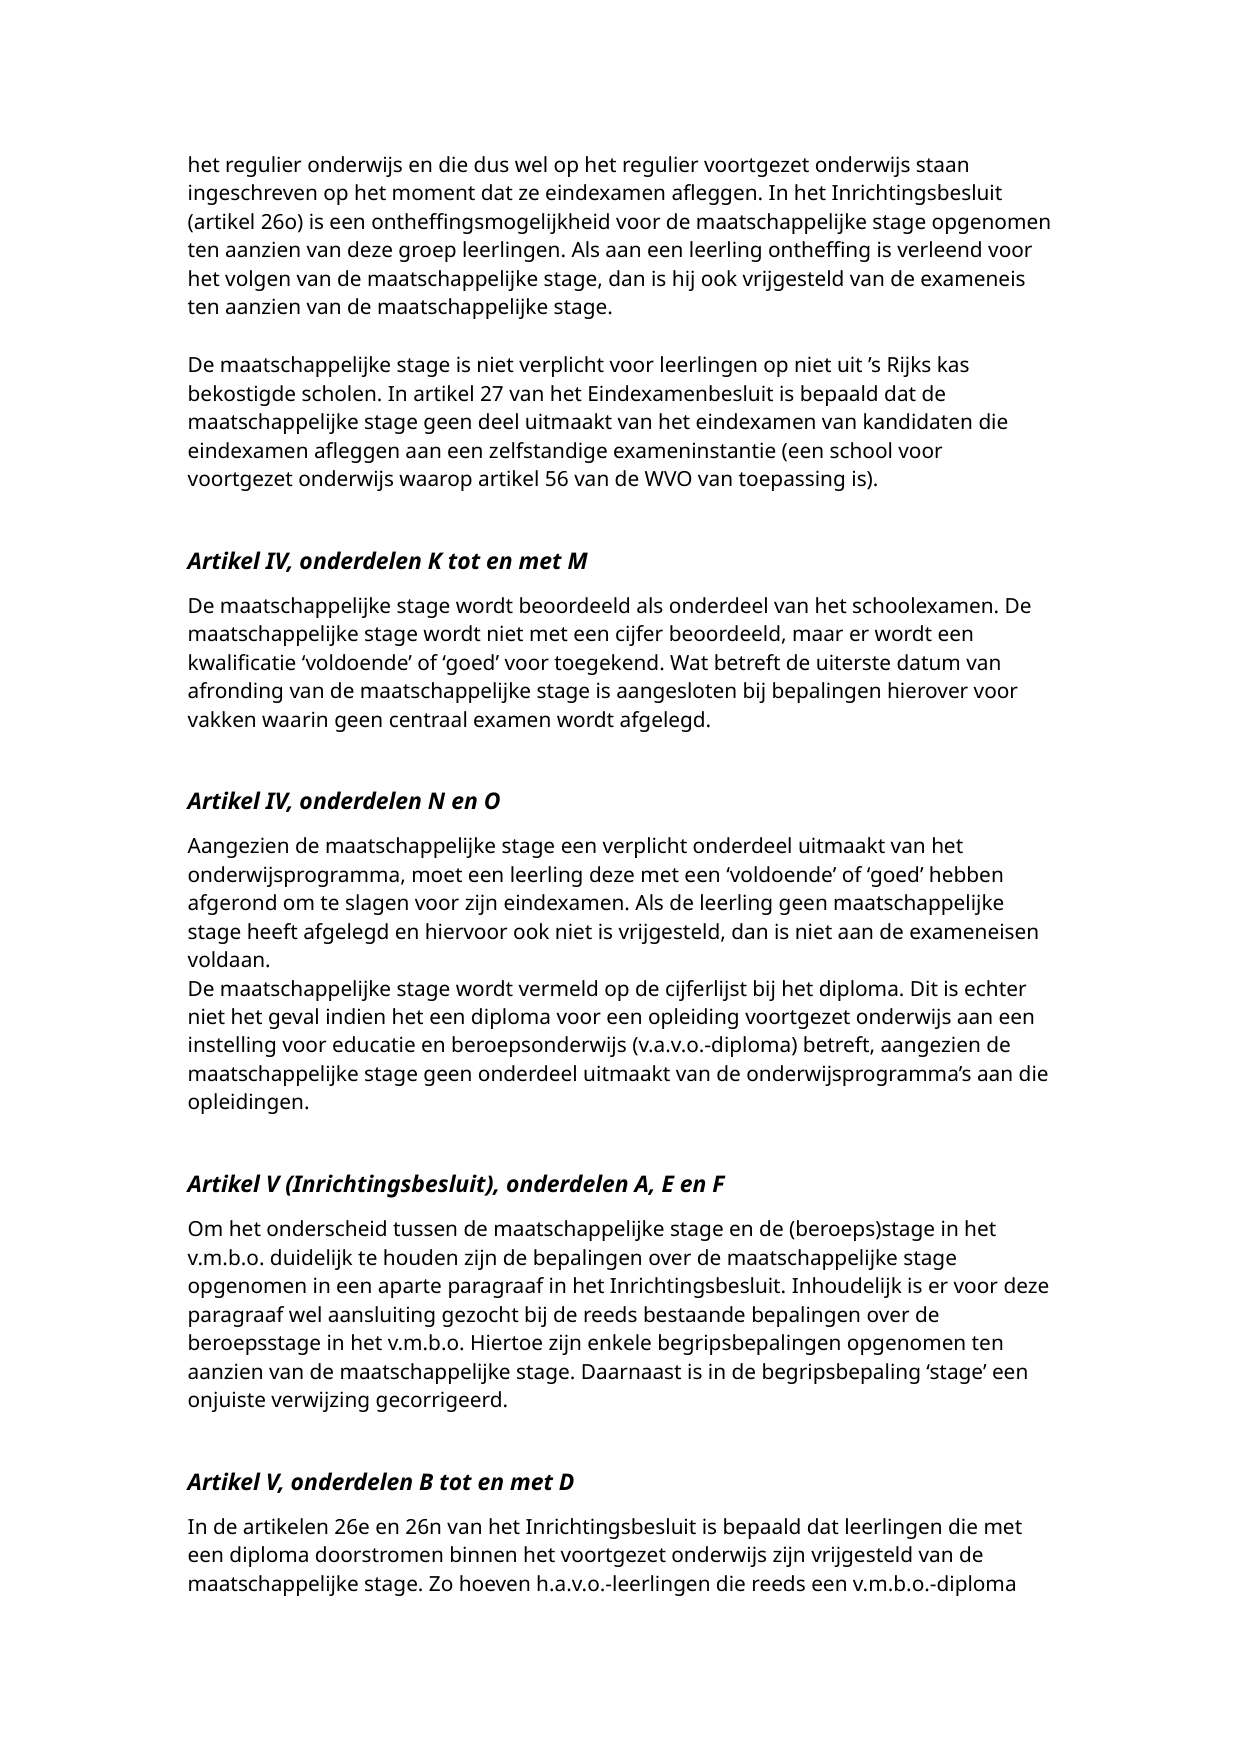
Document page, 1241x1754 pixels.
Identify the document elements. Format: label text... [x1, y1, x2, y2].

text De maatschappelijke stage wordt vermeld op de cijferlijst bij het diploma. Dit is echter niet het geval indien het een diploma voor een opleiding voortgezet onderwijs aan een instelling voor educatie en beroepsonderwijs (v.a.v.o.-diploma) betreft, aangezien de maatschappelijke stage geen onderdeel uitmaakt van de onderwijsprogramma’s aan die opleidingen. [187, 974, 1053, 1116]
subtitle Artikel IV, onderdelen N en O [187, 785, 1053, 816]
subtitle Artikel IV, onderdelen K tot en met M [187, 545, 1053, 576]
subtitle Artikel V (Inrichtingsbesluit), onderdelen A, E en F [187, 1168, 1053, 1199]
text In de artikelen 26e en 26n van het Inrichtingsbesluit is bepaald dat leerlingen die met een diploma doorstromen binnen het voortgezet onderwijs zijn vrijgesteld van de maatschappelijke stage. Zo hoeven h.a.v.o.-leerlingen die reeds een v.m.b.o.-diploma [187, 1512, 1053, 1597]
text De maatschappelijke stage is niet verplicht voor leerlingen op niet uit ’s Rijks kas bekostigde scholen. In artikel 27 van het Eindexamenbesluit is bepaald dat de maatschappelijke stage geen deel uitmaakt van het eindexamen van kandidaten die eindexamen afleggen aan een zelfstandige exameninstantie (een school voor voortgezet onderwijs waarop artikel 56 van de WVO van toepassing is). [187, 351, 1053, 493]
text Aangezien de maatschappelijke stage een verplicht onderdeel uitmaakt van het onderwijsprogramma, moet een leerling deze met een ‘voldoende’ of ‘goed’ hebben afgerond om te slagen voor zijn eindexamen. Als de leerling geen maatschappelijke stage heeft afgelegd en hiervoor ook niet is vrijgesteld, dan is niet aan de exameneisen voldaan. [187, 831, 1053, 974]
subtitle Artikel V, onderdelen B tot en met D [187, 1466, 1053, 1497]
text De maatschappelijke stage wordt beoordeeld als onderdeel van het schoolexamen. De maatschappelijke stage wordt niet met een cijfer beoordeeld, maar er wordt een kwalificatie ‘voldoende’ of ‘goed’ voor toegekend. Wat betreft de uiterste datum van afronding van de maatschappelijke stage is aangesloten bij bepalingen hierover voor vakken waarin geen centraal examen wordt afgelegd. [187, 591, 1053, 733]
text Om het onderscheid tussen de maatschappelijke stage en de (beroeps)stage in het v.m.b.o. duidelijk te houden zijn de bepalingen over de maatschappelijke stage opgenomen in een aparte paragraaf in het Inrichtingsbesluit. Inhoudelijk is er voor deze paragraaf wel aansluiting gezocht bij de reeds bestaande bepalingen over de beroepsstage in het v.m.b.o. Hiertoe zijn enkele begripsbepalingen opgenomen ten aanzien van de maatschappelijke stage. Daarnaast is in de begripsbepaling ‘stage’ een onjuiste verwijzing gecorrigeerd. [187, 1214, 1053, 1414]
text het regulier onderwijs en die dus wel op het regulier voortgezet onderwijs staan ingeschreven op het moment dat ze eindexamen afleggen. In het Inrichtingsbesluit (artikel 26o) is een ontheffingsmogelijkheid voor de maatschappelijke stage opgenomen ten aanzien van deze groep leerlingen. Als aan een leerling ontheffing is verleend voor het volgen van de maatschappelijke stage, dan is hij ook vrijgesteld van de exameneis ten aanzien van de maatschappelijke stage. [187, 150, 1053, 321]
